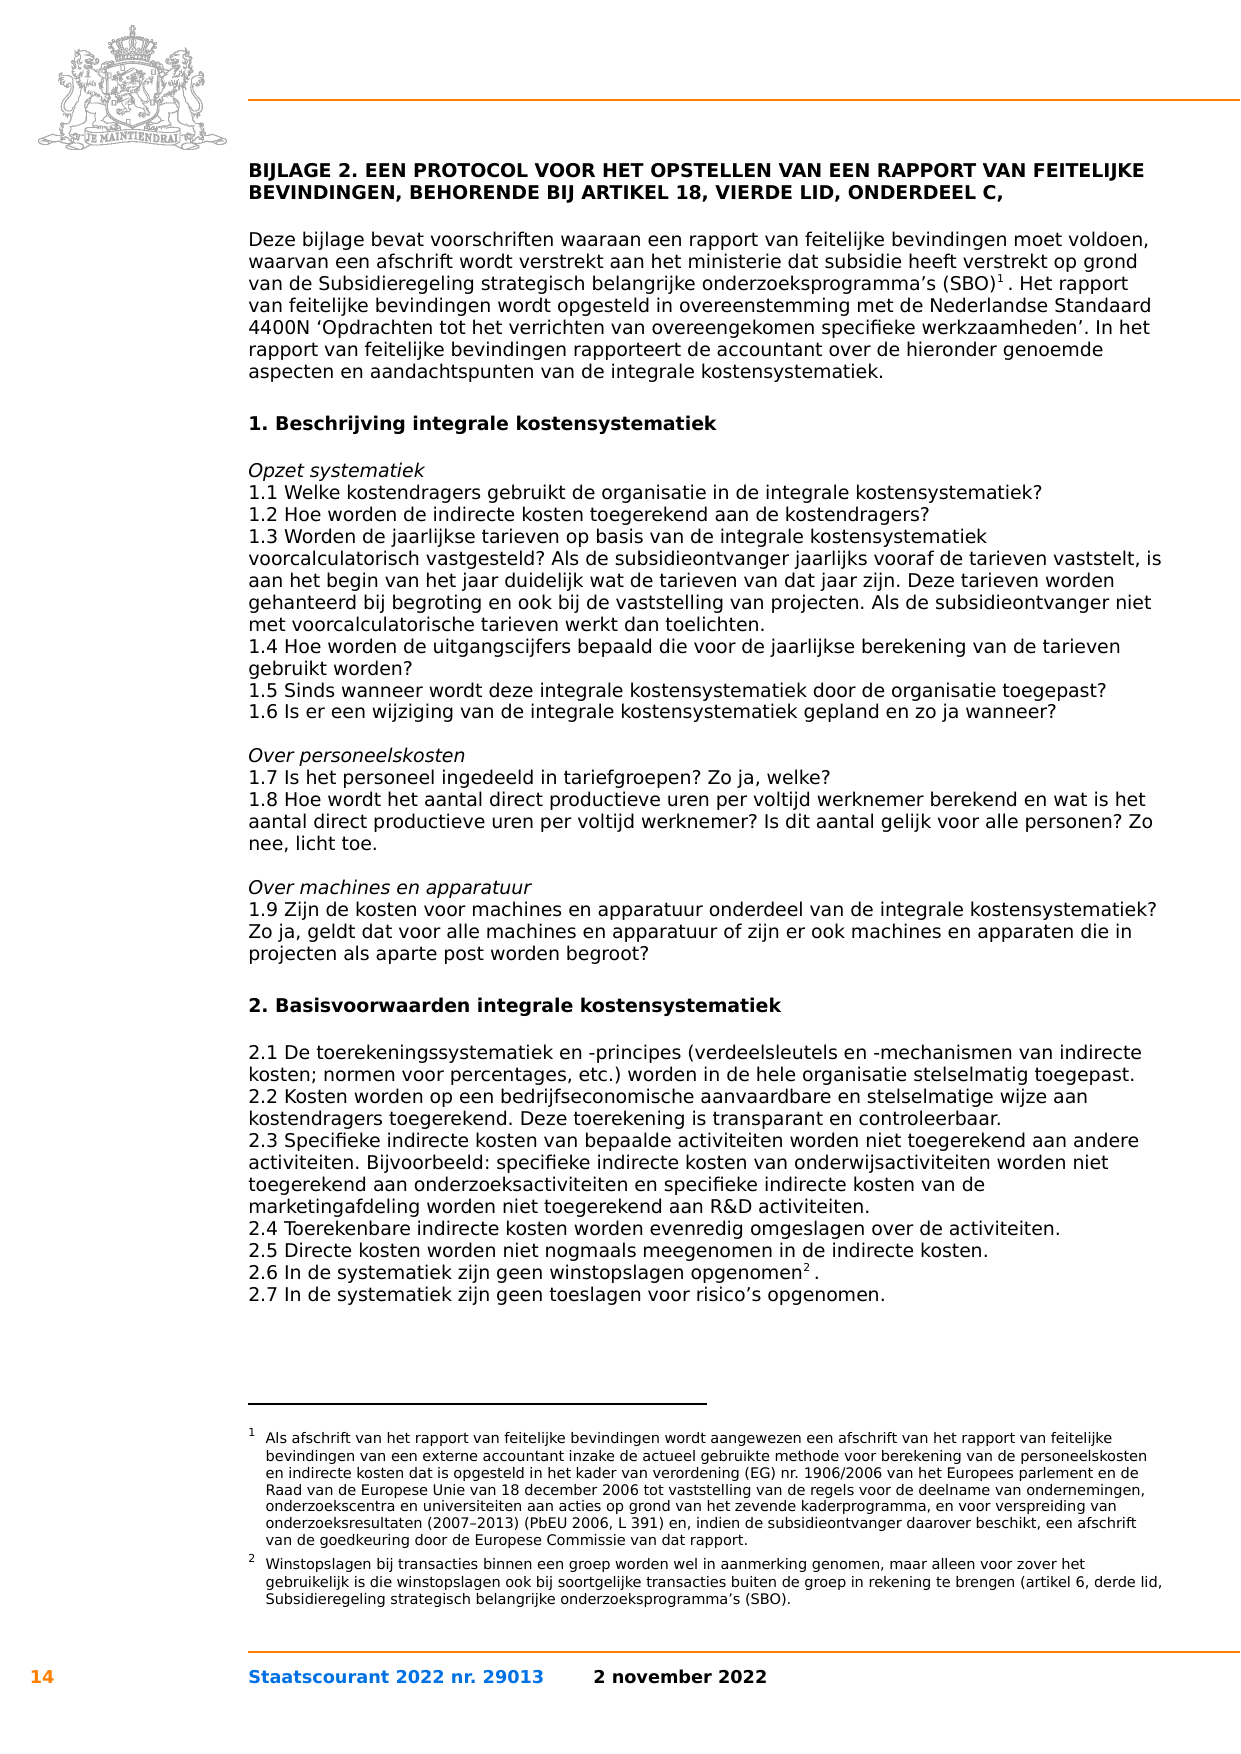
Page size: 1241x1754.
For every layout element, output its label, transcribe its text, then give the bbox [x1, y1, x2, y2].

text 1.7 Is het personeel ingedeeld in tariefgroepen? Zo ja, welke? [248, 767, 1163, 789]
text 2.2 Kosten worden op een bedrijfseconomische aanvaardbare en stelselmatige wijze aan kostendragers toegerekend. Deze toerekening is transparant en controleerbaar. [248, 1086, 1163, 1130]
text 2.5 Directe kosten worden niet nogmaals meegenomen in de indirecte kosten. [248, 1240, 1163, 1262]
text 2.6 In de systematiek zijn geen winstopslagen opgenomen. [248, 1262, 1163, 1284]
subtitle Opzet systematiek [248, 460, 1163, 482]
text Winstopslagen bij transacties binnen een groep worden wel in aanmerking genomen, maar alleen voor zover het gebruikelijk is die winstopslagen ook bij soortgelijke transacties buiten de groep in rekening te brengen (artikel 6, derde lid, Subsidieregeling strategisch belangrijke onderzoeksprogramma’s (SBO). [248, 1552, 1163, 1608]
subtitle BIJLAGE 2. EEN PROTOCOL VOOR HET OPSTELLEN VAN EEN RAPPORT VAN FEITELIJKE BEVINDINGEN, BEHORENDE BIJ ARTIKEL 18, VIERDE LID, ONDERDEEL C, [248, 160, 1163, 204]
text 1.4 Hoe worden de uitgangscijfers bepaald die voor de jaarlijkse berekening van de tarieven gebruikt worden? [248, 636, 1163, 679]
text 1.5 Sinds wanneer wordt deze integrale kostensystematiek door de organisatie toegepast? [248, 679, 1163, 701]
text 1.3 Worden de jaarlijkse tarieven op basis van de integrale kostensystematiek voorcalculatorisch vastgesteld? Als de subsidieontvanger jaarlijks vooraf de tarieven vaststelt, is aan het begin van het jaar duidelijk wat de tarieven van dat jaar zijn. Deze tarieven worden gehanteerd bij begroting en ook bij de vaststelling van projecten. Als de subsidieontvanger niet met voorcalculatorische tarieven werkt dan toelichten. [248, 526, 1163, 636]
subtitle Over machines en apparatuur [248, 877, 1163, 899]
text 1.9 Zijn de kosten voor machines en apparatuur onderdeel van de integrale kostensystematiek? Zo ja, geldt dat voor alle machines en apparatuur of zijn er ook machines en apparaten die in projecten als aparte post worden begroot? [248, 899, 1163, 965]
text 2.3 Specifieke indirecte kosten van bepaalde activiteiten worden niet toegerekend aan andere activiteiten. Bijvoorbeeld: specifieke indirecte kosten van onderwijsactiviteiten worden niet toegerekend aan onderzoeksactiviteiten en specifieke indirecte kosten van de marketingafdeling worden niet toegerekend aan R&D activiteiten. [248, 1130, 1163, 1218]
text 1.2 Hoe worden de indirecte kosten toegerekend aan de kostendragers? [248, 504, 1163, 526]
subtitle Over personeelskosten [248, 745, 1163, 767]
text 2.7 In de systematiek zijn geen toeslagen voor risico’s opgenomen. [248, 1284, 1163, 1306]
subtitle 1. Beschrijving integrale kostensystematiek [248, 413, 1163, 435]
text 2.4 Toerekenbare indirecte kosten worden evenredig omgeslagen over de activiteiten. [248, 1218, 1163, 1240]
text 2.1 De toerekeningssystematiek en -principes (verdeelsleutels en -mechanismen van indirecte kosten; normen voor percentages, etc.) worden in de hele organisatie stelselmatig toegepast. [248, 1042, 1163, 1086]
text 1.1 Welke kostendragers gebruikt de organisatie in de integrale kostensystematiek? [248, 482, 1163, 504]
text Als afschrift van het rapport van feitelijke bevindingen wordt aangewezen een afschrift van het rapport van feitelijke bevindingen van een externe accountant inzake de actueel gebruikte methode voor berekening van de personeelskosten en indirecte kosten dat is opgesteld in het kader van verordening (EG) nr. 1906/2006 van het Europees parlement en de Raad van de Europese Unie van 18 december 2006 tot vaststelling van de regels voor de deelname van ondernemingen, onderzoekscentra en universiteiten aan acties op grond van het zevende kaderprogramma, en voor verspreiding van onderzoeksresultaten (2007–2013) (PbEU 2006, L 391) en, indien de subsidieontvanger daarover beschikt, een afschrift van de goedkeuring door de Europese Commissie van dat rapport. [248, 1426, 1163, 1549]
picture [38, 25, 227, 150]
subtitle 2. Basisvoorwaarden integrale kostensystematiek [248, 995, 1163, 1017]
text 1.8 Hoe wordt het aantal direct productieve uren per voltijd werknemer berekend en wat is het aantal direct productieve uren per voltijd werknemer? Is dit aantal gelijk voor alle personen? Zo nee, licht toe. [248, 789, 1163, 855]
text Deze bijlage bevat voorschriften waaraan een rapport van feitelijke bevindingen moet voldoen, waarvan een afschrift wordt verstrekt aan het ministerie dat subsidie heeft verstrekt op grond van de Subsidieregeling strategisch belangrijke onderzoeksprogramma’s (SBO). Het rapport van feitelijke bevindingen wordt opgesteld in overeenstemming met de Nederlandse Standaard 4400N ‘Opdrachten tot het verrichten van overeengekomen specifieke werkzaamheden’. In het rapport van feitelijke bevindingen rapporteert de accountant over de hieronder genoemde aspecten en aandachtspunten van de integrale kostensystematiek. [248, 229, 1163, 383]
text 1.6 Is er een wijziging van de integrale kostensystematiek gepland en zo ja wanneer? [248, 701, 1163, 723]
